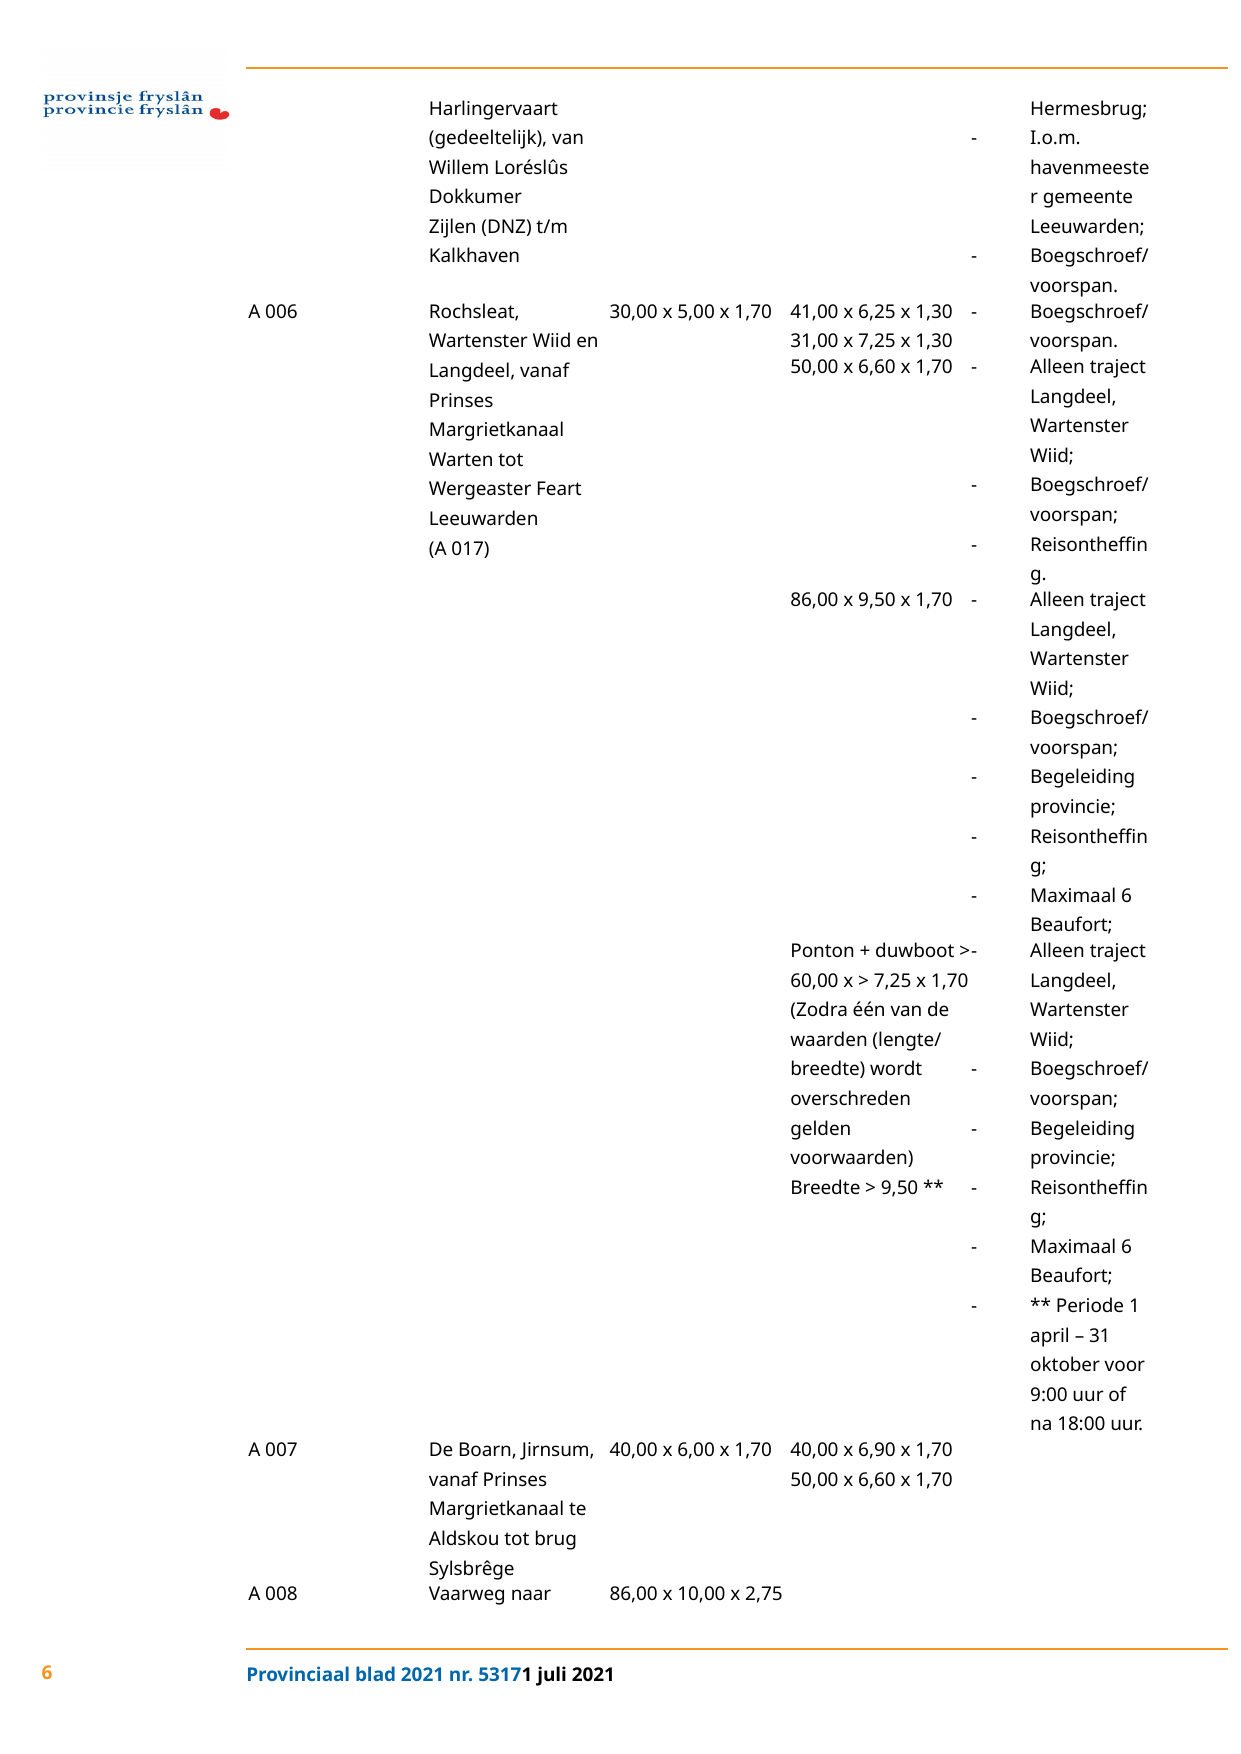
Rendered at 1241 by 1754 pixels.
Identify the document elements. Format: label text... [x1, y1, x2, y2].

table_cell Alleen traject Langdeel, Wartenster Wiid; Boegschroef/ voorspan; Begeleiding provincie; Reisontheffing; Maximaal 6 Beaufort; [971, 586, 1152, 937]
table_cell 40,00 x 6,90 x 1,70 50,00 x 6,60 x 1,70 [790, 1436, 971, 1580]
table_cell A 006 [248, 298, 429, 1436]
table_cell Hermesbrug; I.o.m. havenmeester gemeente Leeuwarden; Boegschroef/ voorspan. [971, 95, 1152, 298]
table_cell [971, 1436, 1152, 1580]
table_cell [790, 95, 971, 298]
table_cell 86,00 x 9,50 x 1,70 [790, 586, 971, 937]
table_cell Ponton + duwboot > 60,00 x > 7,25 x 1,70 (Zodra één van de waarden (lengte/ breedte) wordt overschreden gelden voorwaarden) Breedte > 9,50 ** [790, 937, 971, 1436]
table_cell Alleen traject Langdeel, Wartenster Wiid; Boegschroef/ voorspan; Reisontheffing. [971, 353, 1152, 586]
table_cell Boegschroef/ voorspan. [971, 298, 1152, 353]
table_cell De Boarn, Jirnsum, vanaf Prinses Margrietkanaal te Aldskou tot brug Sylsbrêge [429, 1436, 609, 1580]
table_cell Rochsleat, Wartenster Wiid en Langdeel, vanaf Prinses Margrietkanaal Warten tot Wergeaster Feart Leeuwarden (A 017) [429, 298, 609, 560]
table_cell 40,00 x 6,00 x 1,70 [609, 1436, 790, 1580]
table_cell 50,00 x 6,60 x 1,70 [790, 353, 971, 586]
table_cell A 008 [248, 1580, 429, 1606]
table_cell [429, 269, 609, 298]
table_cell [790, 1580, 971, 1606]
table_cell 30,00 x 5,00 x 1,70 [609, 298, 790, 1436]
picture [41, 47, 231, 172]
table_cell [248, 95, 429, 298]
table_cell [429, 560, 609, 1436]
table_cell 41,00 x 6,25 x 1,30 31,00 x 7,25 x 1,30 [790, 298, 971, 353]
table_cell Harlingervaart (gedeeltelijk), van Willem Loréslûs Dokkumer Zijlen (DNZ) t/m Kalkhaven [429, 95, 609, 268]
table_cell [609, 95, 790, 298]
table_cell Vaarweg naar [429, 1580, 609, 1606]
table_cell [971, 1580, 1152, 1606]
table_cell Alleen traject Langdeel, Wartenster Wiid; Boegschroef/ voorspan; Begeleiding provincie; Reisontheffing; Maximaal 6 Beaufort; ** Periode 1 april – 31 oktober voor 9:00 uur of na 18:00 uur. [971, 937, 1152, 1436]
table_cell 86,00 x 10,00 x 2,75 [609, 1580, 790, 1606]
table_cell A 007 [248, 1436, 429, 1580]
